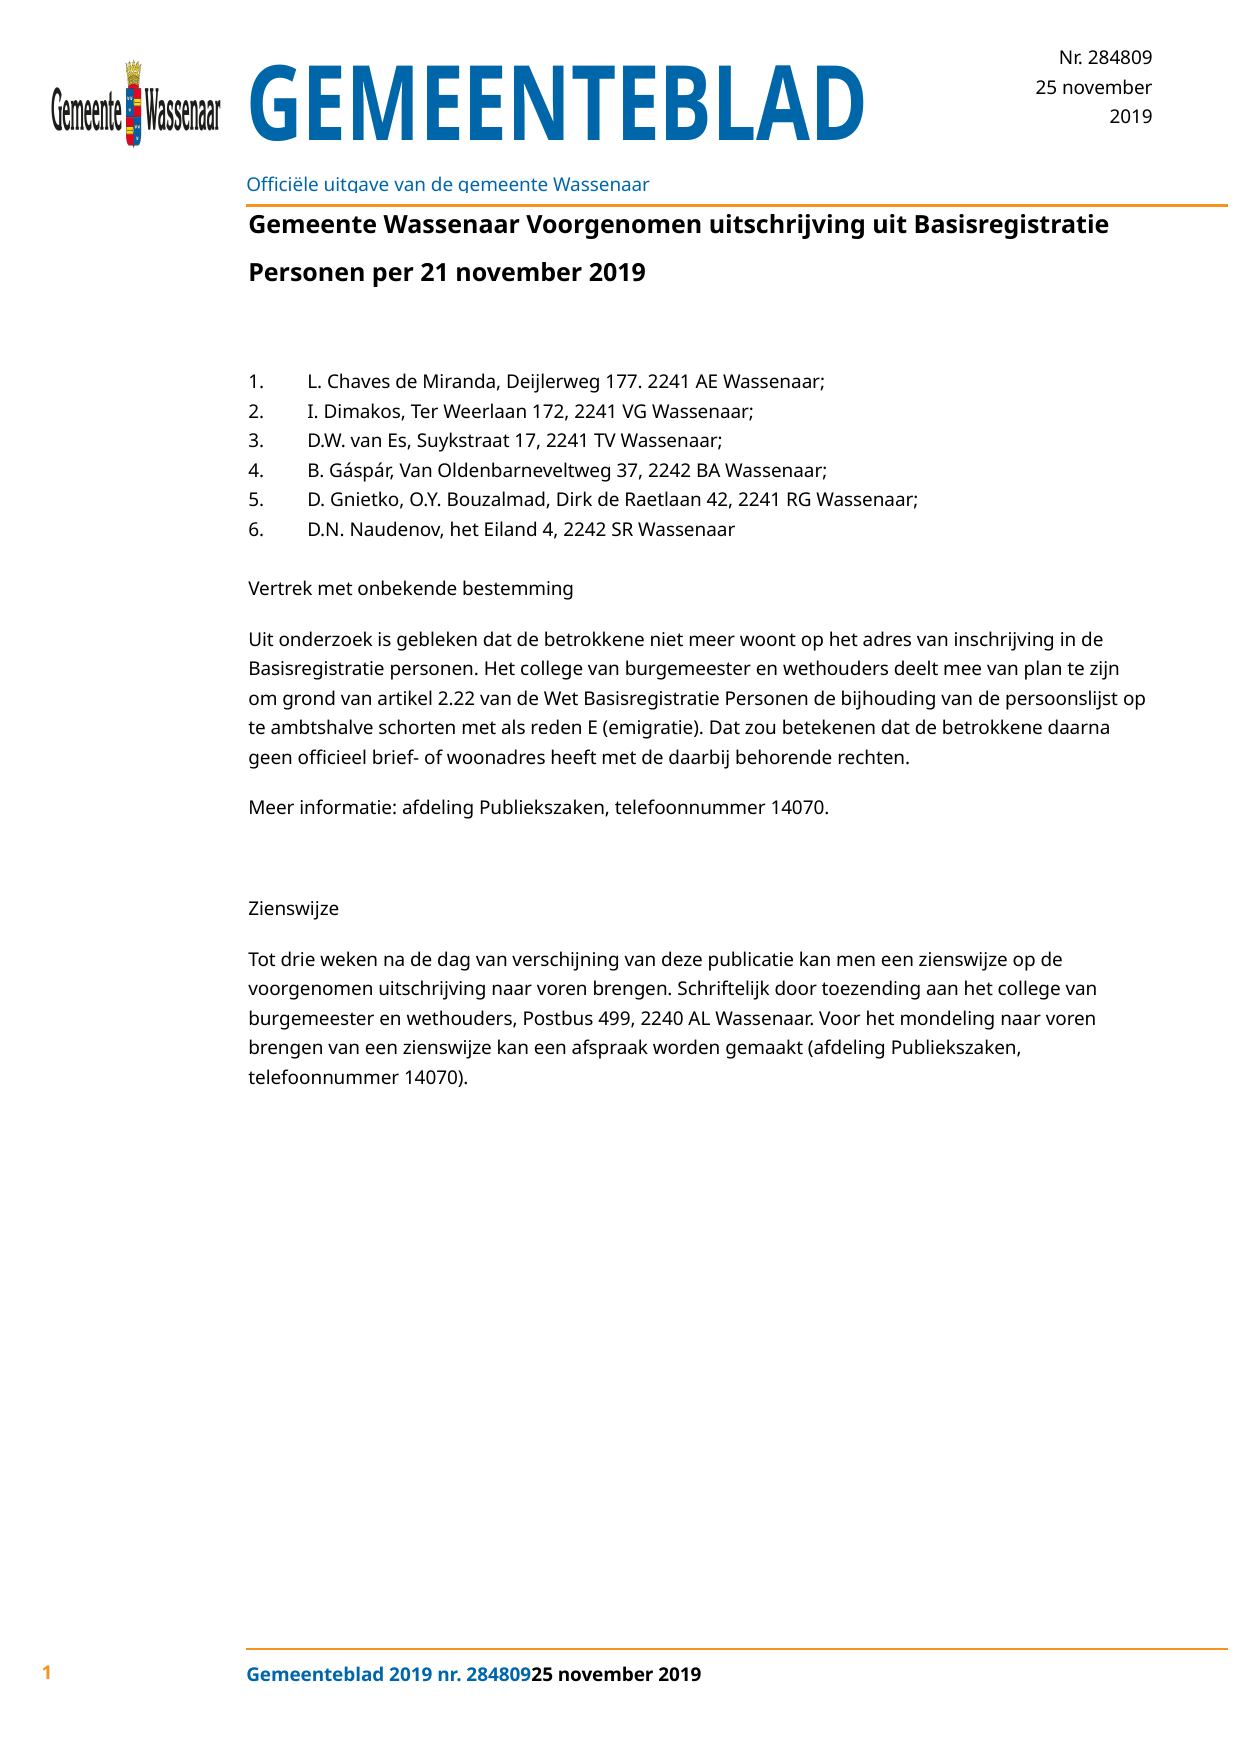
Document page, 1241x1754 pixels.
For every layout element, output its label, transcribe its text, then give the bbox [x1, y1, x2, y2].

text Tot drie weken na de dag van verschijning van deze publicatie kan men een zienswijze op de voorgenomen uitschrijving naar voren brengen. Schriftelijk door toezending aan het college van burgemeester en wethouders, Postbus 499, 2240 AL Wassenaar. Voor het mondeling naar voren brengen van een zienswijze kan een afspraak worden gemaakt (afdeling Publiekszaken, telefoonnummer 14070). [248, 946, 1152, 1090]
text Zienswijze [248, 895, 1152, 921]
list D.W. van Es, Suykstraat 17, 2241 TV Wassenaar; [248, 427, 1152, 453]
list I. Dimakos, Ter Weerlaan 172, 2241 VG Wassenaar; [248, 398, 1152, 424]
list L. Chaves de Miranda, Deijlerweg 177. 2241 AE Wassenaar; [248, 368, 1152, 394]
picture [41, 47, 231, 172]
text Gemeente Wassenaar Voorgenomen uitschrijving uit Basisregistratie Personen per 21 november 2019 [248, 207, 1152, 288]
list D.N. Naudenov, het Eiland 4, 2242 SR Wassenaar [248, 516, 1152, 542]
text Uit onderzoek is gebleken dat de betrokkene niet meer woont op het adres van inschrijving in de Basisregistratie personen. Het college van burgemeester en wethouders deelt mee van plan te zijn om grond van artikel 2.22 van de Wet Basisregistratie Personen de bijhouding van de persoonslijst op te ambtshalve schorten met als reden E (emigratie). Dat zou betekenen dat de betrokkene daarna geen officieel brief- of woonadres heeft met de daarbij behorende rechten. [248, 626, 1152, 770]
text Vertrek met onbekende bestemming [248, 575, 1152, 601]
list D. Gnietko, O.Y. Bouzalmad, Dirk de Raetlaan 42, 2241 RG Wassenaar; [248, 487, 1152, 512]
list B. Gáspár, Van Oldenbarneveltweg 37, 2242 BA Wassenaar; [248, 457, 1152, 483]
text Meer informatie: afdeling Publiekszaken, telefoonnummer 14070. [248, 794, 1152, 820]
